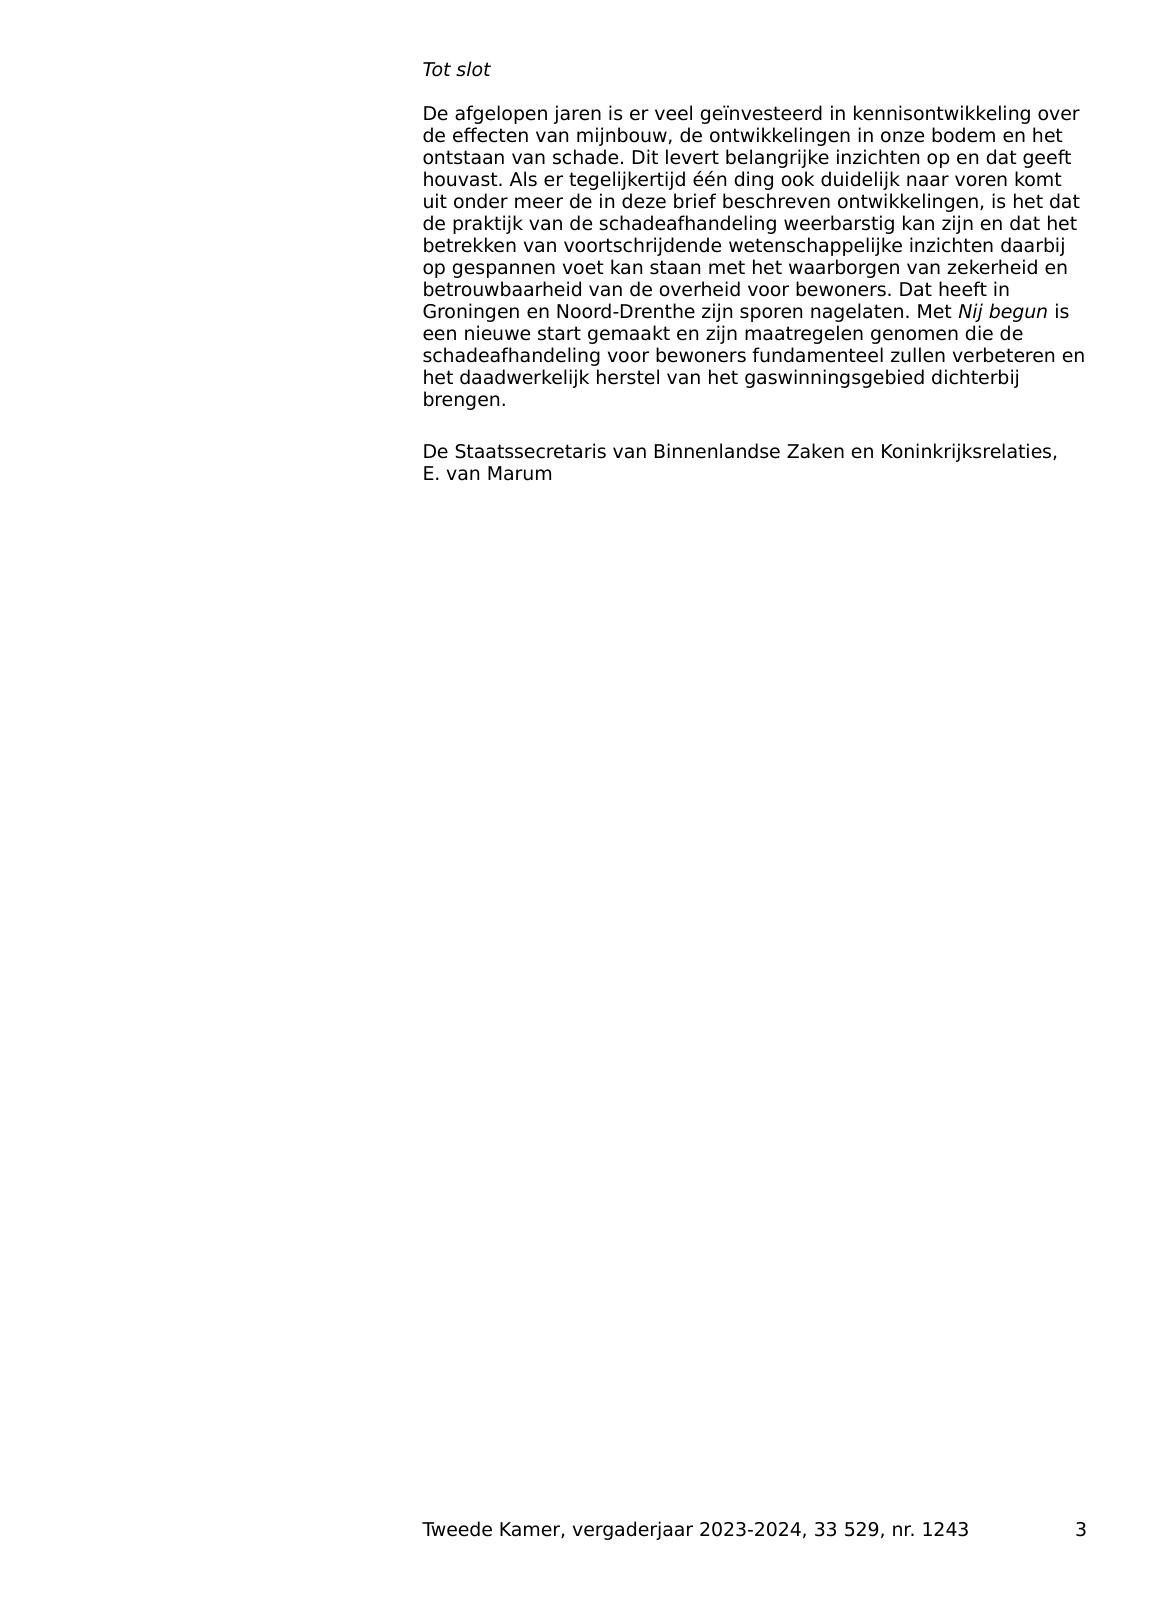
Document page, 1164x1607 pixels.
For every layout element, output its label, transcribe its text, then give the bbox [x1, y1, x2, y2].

text De afgelopen jaren is er veel geïnvesteerd in kennisontwikkeling over de effecten van mijnbouw, de ontwikkelingen in onze bodem en het ontstaan van schade. Dit levert belangrijke inzichten op en dat geeft houvast. Als er tegelijkertijd één ding ook duidelijk naar voren komt uit onder meer de in deze brief beschreven ontwikkelingen, is het dat de praktijk van de schadeafhandeling weerbarstig kan zijn en dat het betrekken van voortschrijdende wetenschappelijke inzichten daarbij op gespannen voet kan staan met het waarborgen van zekerheid en betrouwbaarheid van de overheid voor bewoners. Dat heeft in Groningen en Noord-Drenthe zijn sporen nagelaten. Met Nij begun is een nieuwe start gemaakt en zijn maatregelen genomen die de schadeafhandeling voor bewoners fundamenteel zullen verbeteren en het daadwerkelijk herstel van het gaswinningsgebied dichterbij brengen. [422, 103, 1087, 411]
subtitle Tot slot [422, 59, 1087, 81]
text De Staatssecretaris van Binnenlandse Zaken en Koninkrijksrelaties, E. van Marum [422, 441, 1087, 485]
